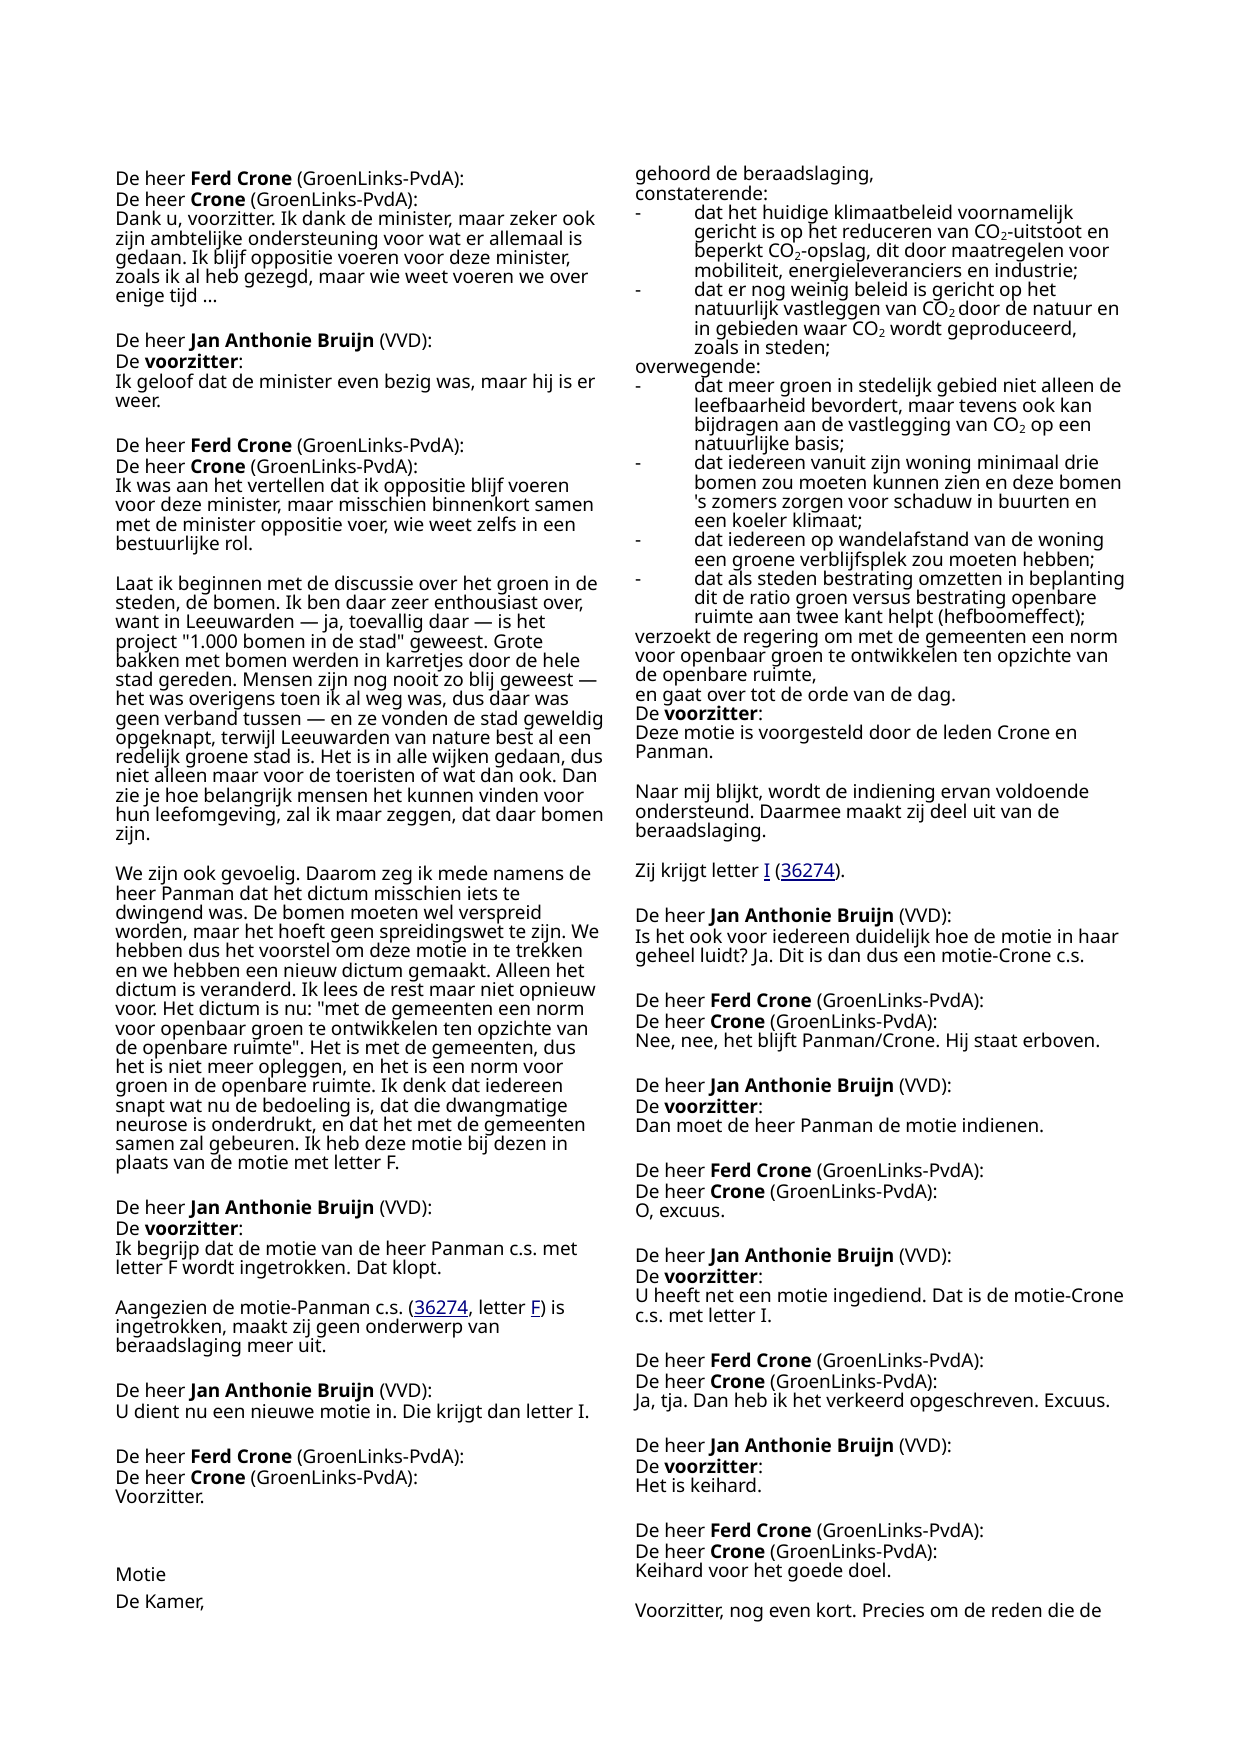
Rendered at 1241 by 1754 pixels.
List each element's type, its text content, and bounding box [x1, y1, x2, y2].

text De voorzitter: [635, 1458, 1125, 1477]
list dat als steden bestrating omzetten in beplanting dit de ratio groen versus bestrating openbare ruimte aan twee kant helpt (hefboomeffect); [635, 570, 1125, 628]
text De voorzitter: [635, 705, 1125, 724]
text Laat ik beginnen met de discussie over het groen in de steden, de bomen. Ik ben daar zeer enthousiast over, want in Leeuwarden — ja, toevallig daar — is het project "1.000 bomen in de stad" geweest. Grote bakken met bomen werden in karretjes door de hele stad gereden. Mensen zijn nog nooit zo blij geweest — het was overigens toen ik al weg was, dus daar was geen verband tussen — en ze vonden de stad geweldig opgeknapt, terwijl Leeuwarden van nature best al een redelijk groene stad is. Het is in alle wijken gedaan, dus niet alleen maar voor de toeristen of wat dan ook. Dan zie je hoe belangrijk mensen het kunnen vinden voor hun leefomgeving, zal ik maar zeggen, dat daar bomen zijn. [115, 575, 605, 844]
text De heer Crone (GroenLinks-PvdA): [635, 1373, 1125, 1392]
text De heer Crone (GroenLinks-PvdA): [635, 1013, 1125, 1032]
text De heer Crone (GroenLinks-PvdA): [115, 191, 605, 210]
text De heer Jan Anthonie Bruijn (VVD): [115, 1194, 605, 1220]
text Is het ook voor iedereen duidelijk hoe de motie in haar geheel luidt? Ja. Dit is dan dus een motie-Crone c.s. [635, 928, 1125, 966]
text De heer Ferd Crone (GroenLinks-PvdA): [635, 1347, 1125, 1373]
text De heer Crone (GroenLinks-PvdA): [115, 458, 605, 477]
text U heeft net een motie ingediend. Dat is de motie-Crone c.s. met letter I. [635, 1287, 1125, 1326]
text Ik begrijp dat de motie van de heer Panman c.s. met letter F wordt ingetrokken. Dat klopt. [115, 1239, 605, 1278]
text De heer Ferd Crone (GroenLinks-PvdA): [115, 1443, 605, 1469]
text Aangezien de motie-Panman c.s. (36274, letter F) is ingetrokken, maakt zij geen onderwerp van beraadslaging meer uit. [115, 1299, 605, 1357]
text De heer Ferd Crone (GroenLinks-PvdA): [115, 432, 605, 458]
text De heer Crone (GroenLinks-PvdA): [635, 1183, 1125, 1202]
list dat er nog weinig beleid is gericht op het natuurlijk vastleggen van CO2 door de natuur en in gebieden waar CO2 wordt geproduceerd, zoals in steden; [635, 281, 1125, 358]
text Naar mij blijkt, wordt de indiening ervan voldoende ondersteund. Daarmee maakt zij deel uit van de beraadslaging. [635, 783, 1125, 841]
text De heer Jan Anthonie Bruijn (VVD): [635, 1432, 1125, 1458]
text Ik was aan het vertellen dat ik oppositie blijf voeren voor deze minister, maar misschien binnenkort samen met de minister oppositie voer, wie weet zelfs in een bestuurlijke rol. [115, 477, 605, 554]
text Voorzitter, nog even kort. Precies om de reden die de [635, 1602, 1125, 1621]
text De heer Ferd Crone (GroenLinks-PvdA): [115, 165, 605, 191]
text De heer Jan Anthonie Bruijn (VVD): [635, 1072, 1125, 1098]
text Dank u, voorzitter. Ik dank de minister, maar zeker ook zijn ambtelijke ondersteuning voor wat er allemaal is gedaan. Ik blijf oppositie voeren voor deze minister, zoals ik al heb gezegd, maar wie weet voeren we over enige tijd … [115, 210, 605, 307]
text De heer Jan Anthonie Bruijn (VVD): [115, 1377, 605, 1403]
text De heer Crone (GroenLinks-PvdA): [115, 1469, 605, 1488]
list dat meer groen in stedelijk gebied niet alleen de leefbaarheid bevordert, maar tevens ook kan bijdragen aan de vastlegging van CO2 op een natuurlijke basis; [635, 377, 1125, 454]
text gehoord de beraadslaging, [635, 165, 1125, 184]
text De voorzitter: [635, 1268, 1125, 1287]
text Het is keihard. [635, 1477, 1125, 1496]
text De voorzitter: [115, 1220, 605, 1239]
list dat iedereen op wandelafstand van de woning een groene verblijfsplek zou moeten hebben; [635, 531, 1125, 570]
text De heer Jan Anthonie Bruijn (VVD): [635, 1242, 1125, 1268]
text De voorzitter: [635, 1098, 1125, 1117]
text Zij krijgt letter I (36274). [635, 862, 1125, 881]
text Ja, tja. Dan heb ik het verkeerd opgeschreven. Excuus. [635, 1392, 1125, 1411]
text De heer Jan Anthonie Bruijn (VVD): [635, 902, 1125, 928]
text De heer Jan Anthonie Bruijn (VVD): [115, 328, 605, 353]
text Motie [115, 1561, 605, 1587]
text De heer Crone (GroenLinks-PvdA): [635, 1543, 1125, 1562]
text overwegende: [635, 358, 1125, 377]
text Dan moet de heer Panman de motie indienen. [635, 1117, 1125, 1137]
text De heer Ferd Crone (GroenLinks-PvdA): [635, 987, 1125, 1013]
text Nee, nee, het blijft Panman/Crone. Hij staat erboven. [635, 1032, 1125, 1051]
text U dient nu een nieuwe motie in. Die krijgt dan letter I. [115, 1403, 605, 1422]
text O, excuus. [635, 1202, 1125, 1222]
text Voorzitter. [115, 1488, 605, 1507]
text Deze motie is voorgesteld door de leden Crone en Panman. [635, 724, 1125, 763]
list dat iedereen vanuit zijn woning minimaal drie bomen zou moeten kunnen zien en deze bomen 's zomers zorgen voor schaduw in buurten en een koeler klimaat; [635, 454, 1125, 531]
text De Kamer, [115, 1593, 605, 1612]
text De voorzitter: [115, 353, 605, 373]
text Ik geloof dat de minister even bezig was, maar hij is er weer. [115, 373, 605, 411]
text constaterende: [635, 184, 1125, 204]
text De heer Ferd Crone (GroenLinks-PvdA): [635, 1517, 1125, 1543]
text We zijn ook gevoelig. Daarom zeg ik mede namens de heer Panman dat het dictum misschien iets te dwingend was. De bomen moeten wel verspreid worden, maar het hoeft geen spreidingswet te zijn. We hebben dus het voorstel om deze motie in te trekken en we hebben een nieuw dictum gemaakt. Alleen het dictum is veranderd. Ik lees de rest maar niet opnieuw voor. Het dictum is nu: "met de gemeenten een norm voor openbaar groen te ontwikkelen ten opzichte van de openbare ruimte". Het is met de gemeenten, dus het is niet meer opleggen, en het is een norm voor groen in de openbare ruimte. Ik denk dat iedereen snapt wat nu de bedoeling is, dat die dwangmatige neurose is onderdrukt, en dat het met de gemeenten samen zal gebeuren. Ik heb deze motie bij dezen in plaats van de motie met letter F. [115, 865, 605, 1174]
text verzoekt de regering om met de gemeenten een norm voor openbaar groen te ontwikkelen ten opzichte van de openbare ruimte, [635, 628, 1125, 686]
text De heer Ferd Crone (GroenLinks-PvdA): [635, 1157, 1125, 1183]
list dat het huidige klimaatbeleid voornamelijk gericht is op het reduceren van CO2-uitstoot en beperkt CO2-opslag, dit door maatregelen voor mobiliteit, energieleveranciers en industrie; [635, 204, 1125, 281]
text Keihard voor het goede doel. [635, 1562, 1125, 1581]
text en gaat over tot de orde van de dag. [635, 686, 1125, 705]
